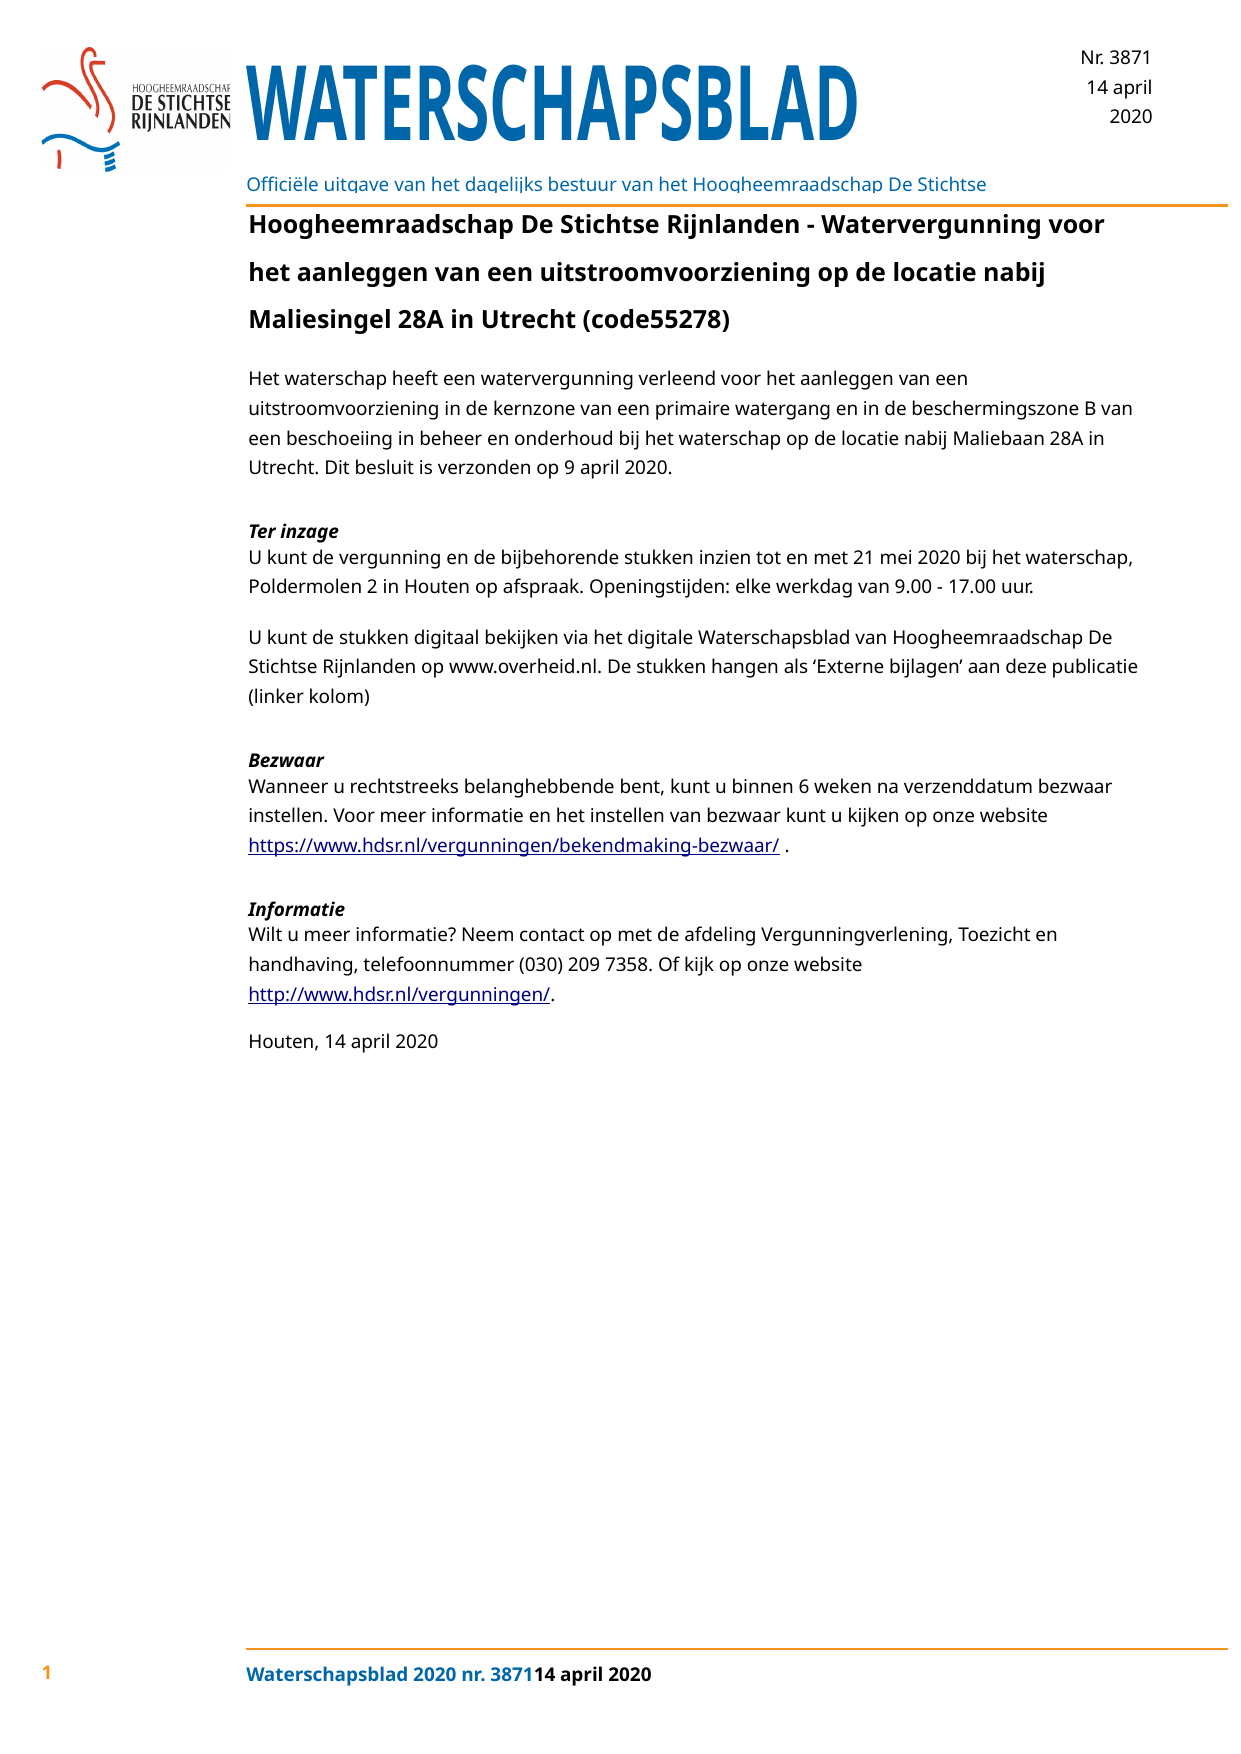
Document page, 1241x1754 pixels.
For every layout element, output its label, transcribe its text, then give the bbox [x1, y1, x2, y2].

text U kunt de vergunning en de bijbehorende stukken inzien tot en met 21 mei 2020 bij het waterschap, Poldermolen 2 in Houten op afspraak. Openingstijden: elke werkdag van 9.00 - 17.00 uur. [248, 544, 1152, 599]
text Informatie [248, 896, 1152, 922]
text Ter inzage [248, 518, 1152, 544]
text Wanneer u rechtstreeks belanghebbende bent, kunt u binnen 6 weken na verzenddatum bezwaar instellen. Voor meer informatie en het instellen van bezwaar kunt u kijken op onze website https://www.hdsr.nl/vergunningen/bekendmaking-bezwaar/ . [248, 773, 1152, 858]
text Het waterschap heeft een watervergunning verleend voor het aanleggen van een uitstroomvoorziening in de kernzone van een primaire watergang en in de beschermingszone B van een beschoeiing in beheer en onderhoud bij het waterschap op de locatie nabij Maliebaan 28A in Utrecht. Dit besluit is verzonden op 9 april 2020. [248, 366, 1152, 480]
text Houten, 14 april 2020 [248, 1029, 1152, 1054]
picture [41, 47, 231, 172]
text U kunt de stukken digitaal bekijken via het digitale Waterschapsblad van Hoogheemraadschap De Stichtse Rijnlanden op www.overheid.nl. De stukken hangen als ‘Externe bijlagen’ aan deze publicatie (linker kolom) [248, 624, 1152, 709]
text Bezwaar [248, 747, 1152, 773]
text Hoogheemraadschap De Stichtse Rijnlanden - Watervergunning voor het aanleggen van een uitstroomvoorziening op de locatie nabij Maliesingel 28A in Utrecht (code55278) [248, 207, 1152, 336]
text Wilt u meer informatie? Neem contact op met de afdeling Vergunningverlening, Toezicht en handhaving, telefoonnummer (030) 209 7358. Of kijk op onze website http://www.hdsr.nl/vergunningen/. [248, 922, 1152, 1007]
